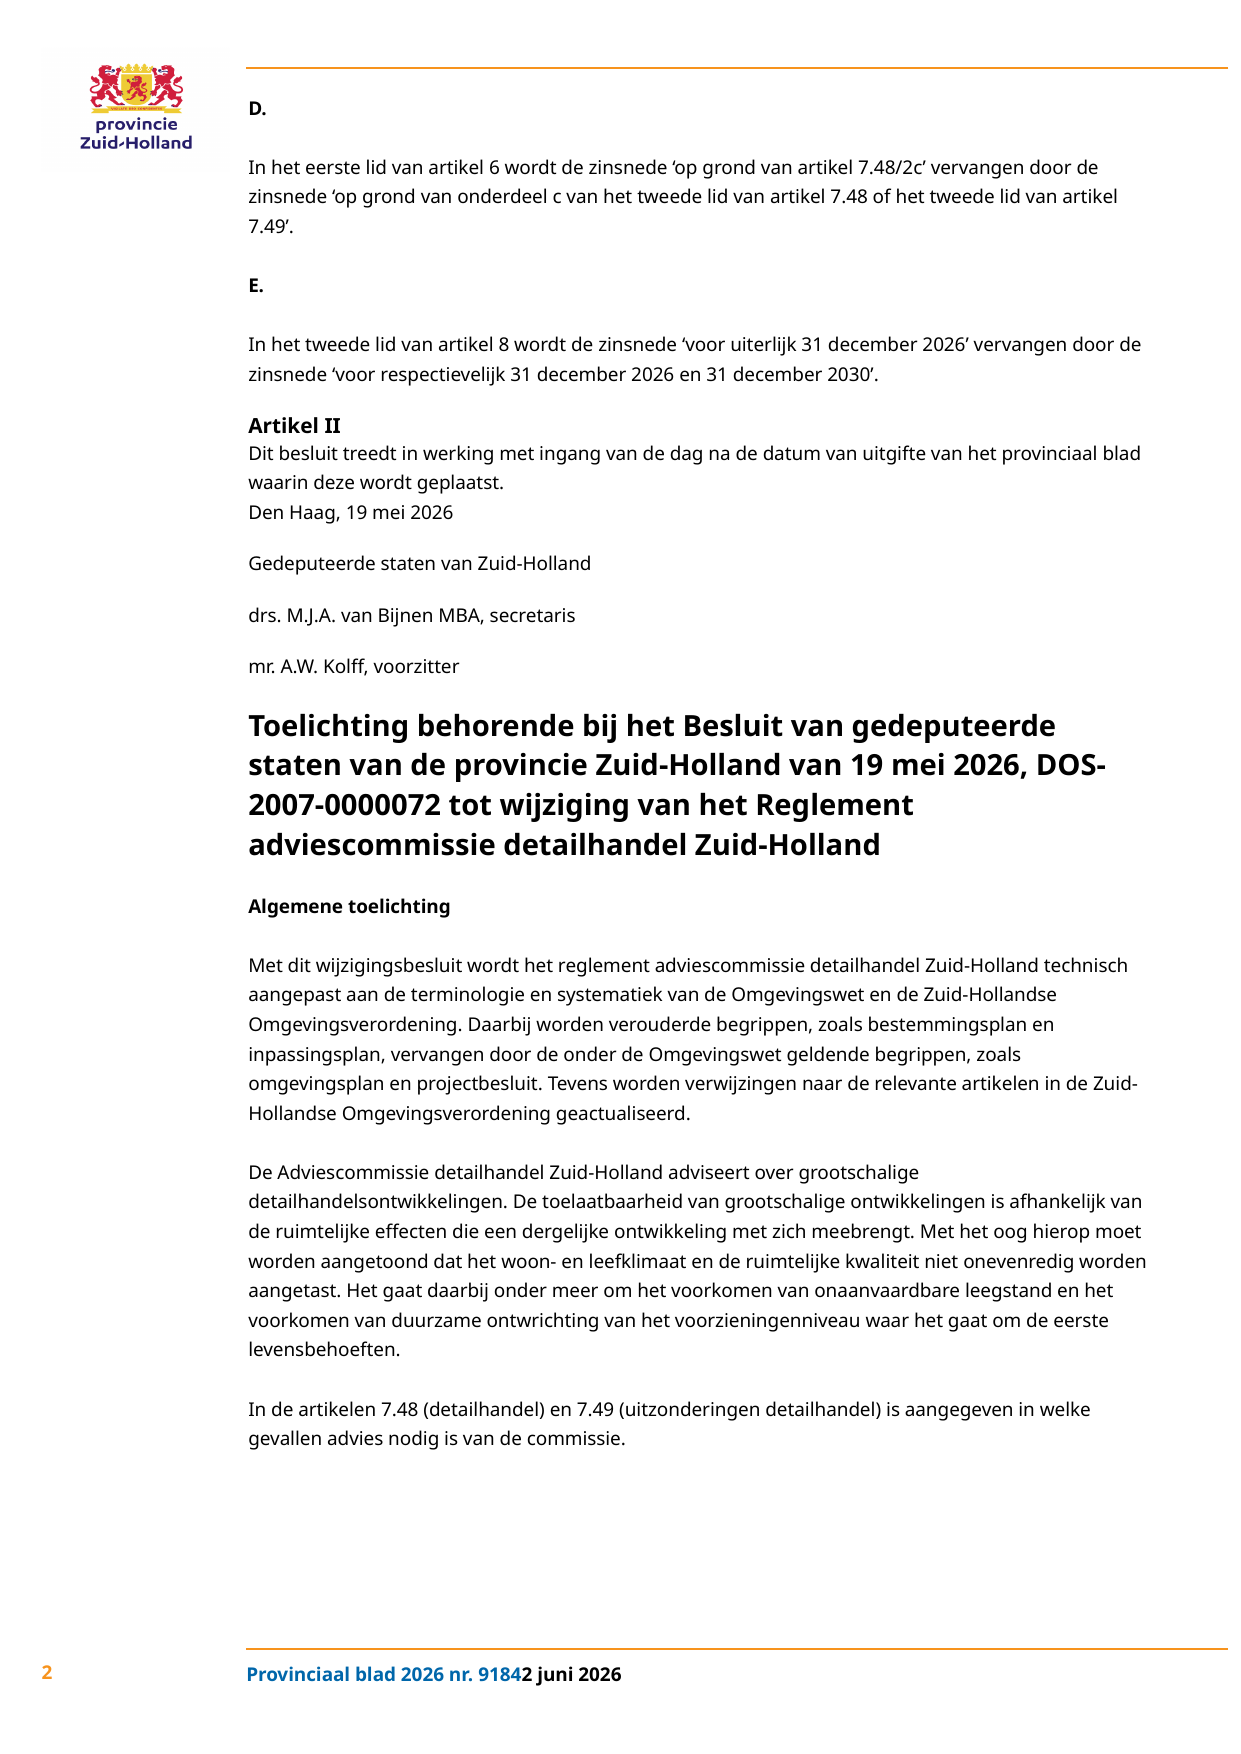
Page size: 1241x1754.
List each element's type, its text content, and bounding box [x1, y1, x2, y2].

text Dit besluit treedt in werking met ingang van de dag na de datum van uitgifte van het provinciaal blad waarin deze wordt geplaatst. [248, 440, 1152, 495]
text Met dit wijzigingsbesluit wordt het reglement adviescommissie detailhandel Zuid-Holland technisch aangepast aan de terminologie en systematiek van de Omgevingswet en de Zuid-Hollandse Omgevingsverordening. Daarbij worden verouderde begrippen, zoals bestemmingsplan en inpassingsplan, vervangen door de onder de Omgevingswet geldende begrippen, zoals omgevingsplan en projectbesluit. Tevens worden verwijzingen naar de relevante artikelen in de Zuid-Hollandse Omgevingsverordening geactualiseerd. [248, 952, 1152, 1126]
text De Adviescommissie detailhandel Zuid-Holland adviseert over grootschalige detailhandelsontwikkelingen. De toelaatbaarheid van grootschalige ontwikkelingen is afhankelijk van de ruimtelijke effecten die een dergelijke ontwikkeling met zich meebrengt. Met het oog hierop moet worden aangetoond dat het woon- en leefklimaat en de ruimtelijke kwaliteit niet onevenredig worden aangetast. Het gaat daarbij onder meer om het voorkomen van onaanvaardbare leegstand en het voorkomen van duurzame ontwrichting van het voorzieningenniveau waar het gaat om de eerste levensbehoeften. [248, 1159, 1152, 1362]
text Artikel II [248, 411, 1152, 440]
text mr. A.W. Kolff, voorzitter [248, 653, 1152, 679]
text Algemene toelichting [248, 893, 1152, 918]
text Gedeputeerde staten van Zuid-Holland [248, 551, 1152, 576]
picture [41, 47, 231, 172]
text In het tweede lid van artikel 8 wordt de zinsnede ‘voor uiterlijk 31 december 2026’ vervangen door de zinsnede ‘voor respectievelijk 31 december 2026 en 31 december 2030’. [248, 331, 1152, 387]
text drs. M.J.A. van Bijnen MBA, secretaris [248, 602, 1152, 628]
text In de artikelen 7.48 (detailhandel) en 7.49 (uitzonderingen detailhandel) is aangegeven in welke gevallen advies nodig is van de commissie. [248, 1396, 1152, 1451]
text Den Haag, 19 mei 2026 [248, 499, 1152, 525]
text In het eerste lid van artikel 6 wordt de zinsnede ‘op grond van artikel 7.48/2c’ vervangen door de zinsnede ‘op grond van onderdeel c van het tweede lid van artikel 7.48 of het tweede lid van artikel 7.49’. [248, 154, 1152, 239]
text D. [248, 95, 1152, 121]
text E. [248, 272, 1152, 298]
text Toelichting behorende bij het Besluit van gedeputeerde staten van de provincie Zuid-Holland van 19 mei 2026, DOS-2007-0000072 tot wijziging van het Reglement adviescommissie detailhandel Zuid-Holland [248, 705, 1152, 864]
